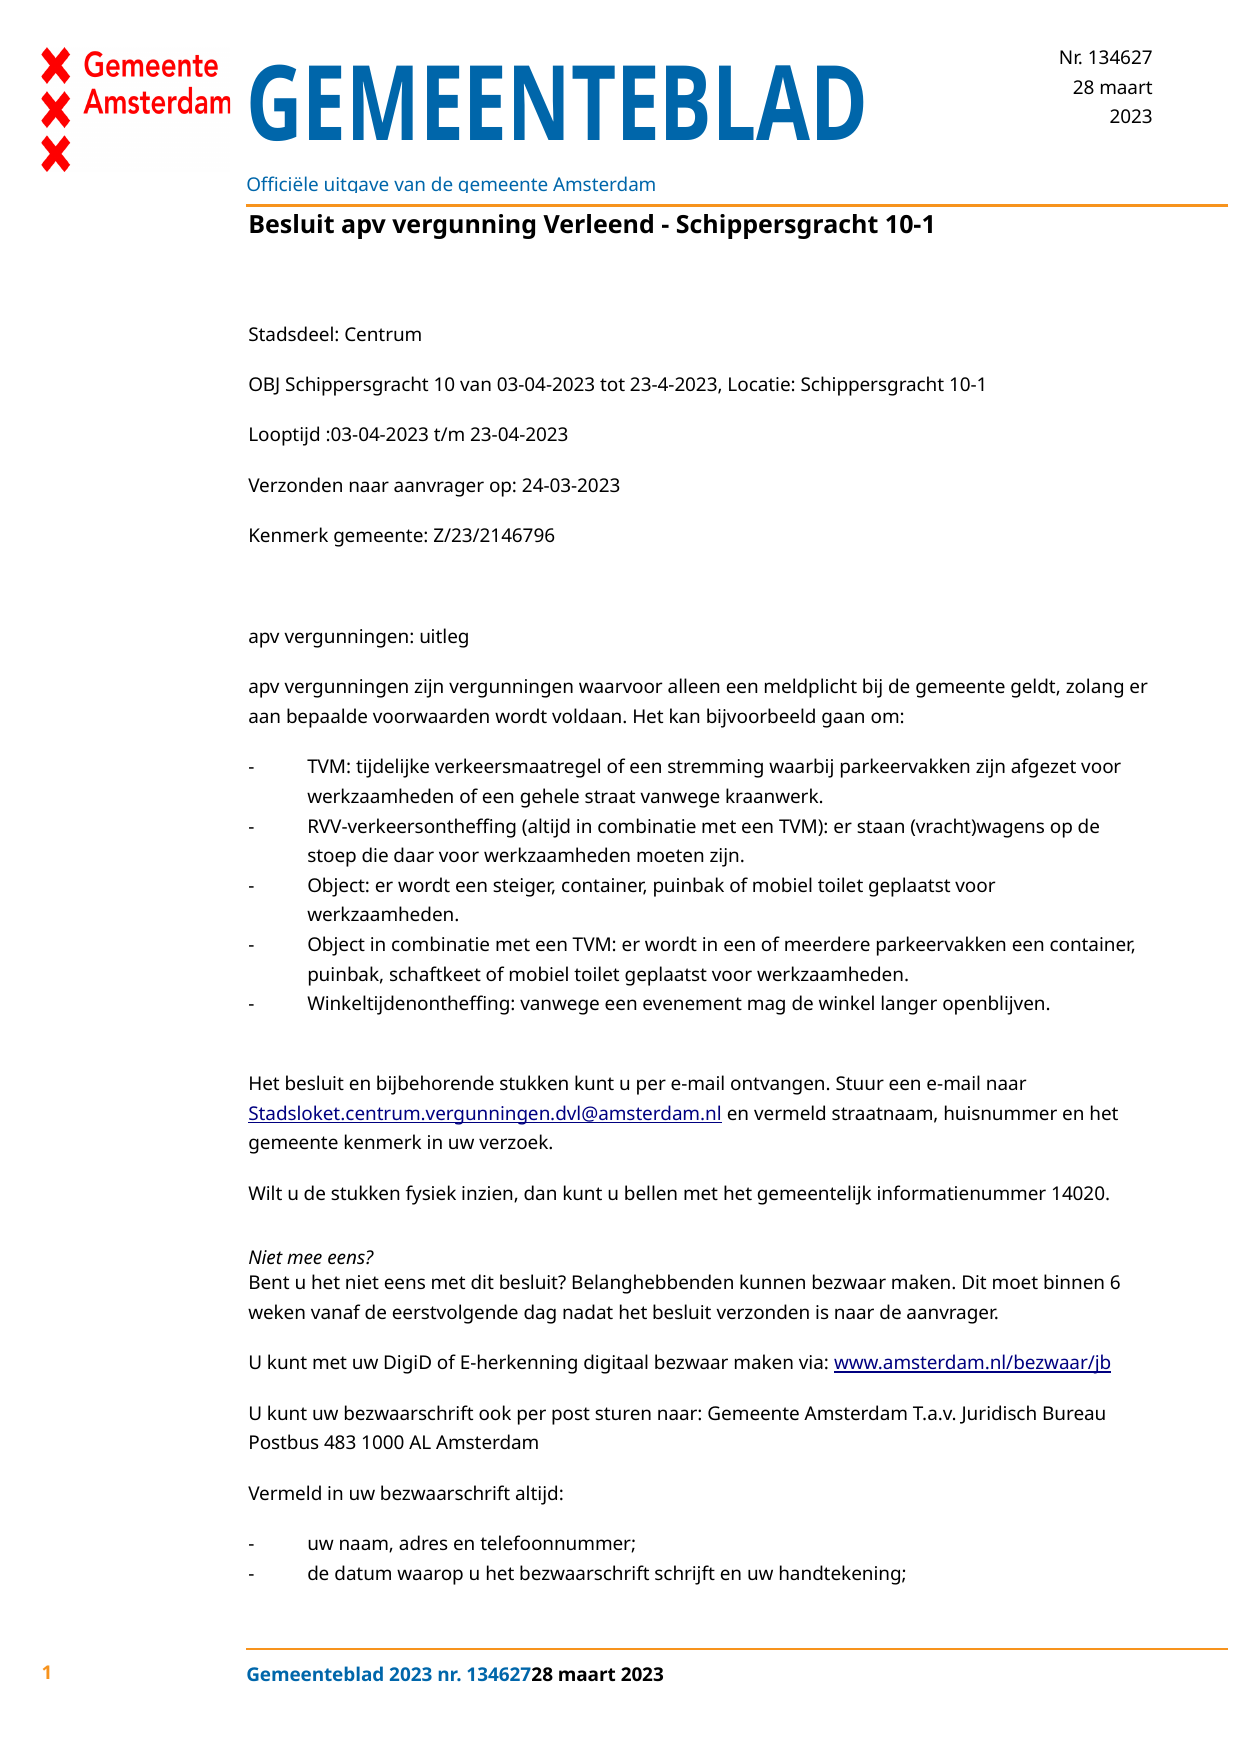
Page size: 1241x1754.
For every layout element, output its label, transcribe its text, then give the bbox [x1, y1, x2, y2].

text apv vergunningen: uitleg [248, 623, 1152, 649]
text Niet mee eens? [248, 1244, 1152, 1269]
list RVV-verkeersontheffing (altijd in combinatie met een TVM): er staan (vracht)wagens op de stoep die daar voor werkzaamheden moeten zijn. [248, 813, 1152, 868]
text Looptijd :03-04-2023 t/m 23-04-2023 [248, 422, 1152, 447]
text apv vergunningen zijn vergunningen waarvoor alleen een meldplicht bij de gemeente geldt, zolang er aan bepaalde voorwaarden wordt voldaan. Het kan bijvoorbeeld gaan om: [248, 674, 1152, 729]
text Bent u het niet eens met dit besluit? Belanghebbenden kunnen bezwaar maken. Dit moet binnen 6 weken vanaf de eerstvolgende dag nadat het besluit verzonden is naar de aanvrager. [248, 1269, 1152, 1325]
text U kunt met uw DigiD of E-herkenning digitaal bezwaar maken via: www.amsterdam.nl/bezwaar/jb [248, 1349, 1152, 1375]
text Verzonden naar aanvrager op: 24-03-2023 [248, 472, 1152, 498]
text Kenmerk gemeente: Z/23/2146796 [248, 522, 1152, 548]
list de datum waarop u het bezwaarschrift schrijft en uw handtekening; [248, 1560, 1152, 1586]
text Besluit apv vergunning Verleend - Schippersgracht 10-1 [248, 207, 1152, 241]
list uw naam, adres en telefoonnummer; [248, 1530, 1152, 1556]
text Stadsdeel: Centrum [248, 321, 1152, 346]
list Winkeltijdenontheffing: vanwege een evenement mag de winkel langer openblijven. [248, 990, 1152, 1016]
text U kunt uw bezwaarschrift ook per post sturen naar: Gemeente Amsterdam T.a.v. Juridisch Bureau Postbus 483 1000 AL Amsterdam [248, 1400, 1152, 1455]
text Wilt u de stukken fysiek inzien, dan kunt u bellen met het gemeentelijk informatienummer 14020. [248, 1180, 1152, 1206]
list Object in combinatie met een TVM: er wordt in een of meerdere parkeervakken een container, puinbak, schaftkeet of mobiel toilet geplaatst voor werkzaamheden. [248, 931, 1152, 986]
text Vermeld in uw bezwaarschrift altijd: [248, 1480, 1152, 1506]
picture [41, 47, 231, 172]
text Het besluit en bijbehorende stukken kunt u per e-mail ontvangen. Stuur een e-mail naar Stadsloket.centrum.vergunningen.dvl@amsterdam.nl en vermeld straatnaam, huisnummer en het gemeente kenmerk in uw verzoek. [248, 1070, 1152, 1155]
list Object: er wordt een steiger, container, puinbak of mobiel toilet geplaatst voor werkzaamheden. [248, 872, 1152, 927]
list TVM: tijdelijke verkeersmaatregel of een stremming waarbij parkeervakken zijn afgezet voor werkzaamheden of een gehele straat vanwege kraanwerk. [248, 754, 1152, 809]
text OBJ Schippersgracht 10 van 03-04-2023 tot 23-4-2023, Locatie: Schippersgracht 10-1 [248, 371, 1152, 397]
